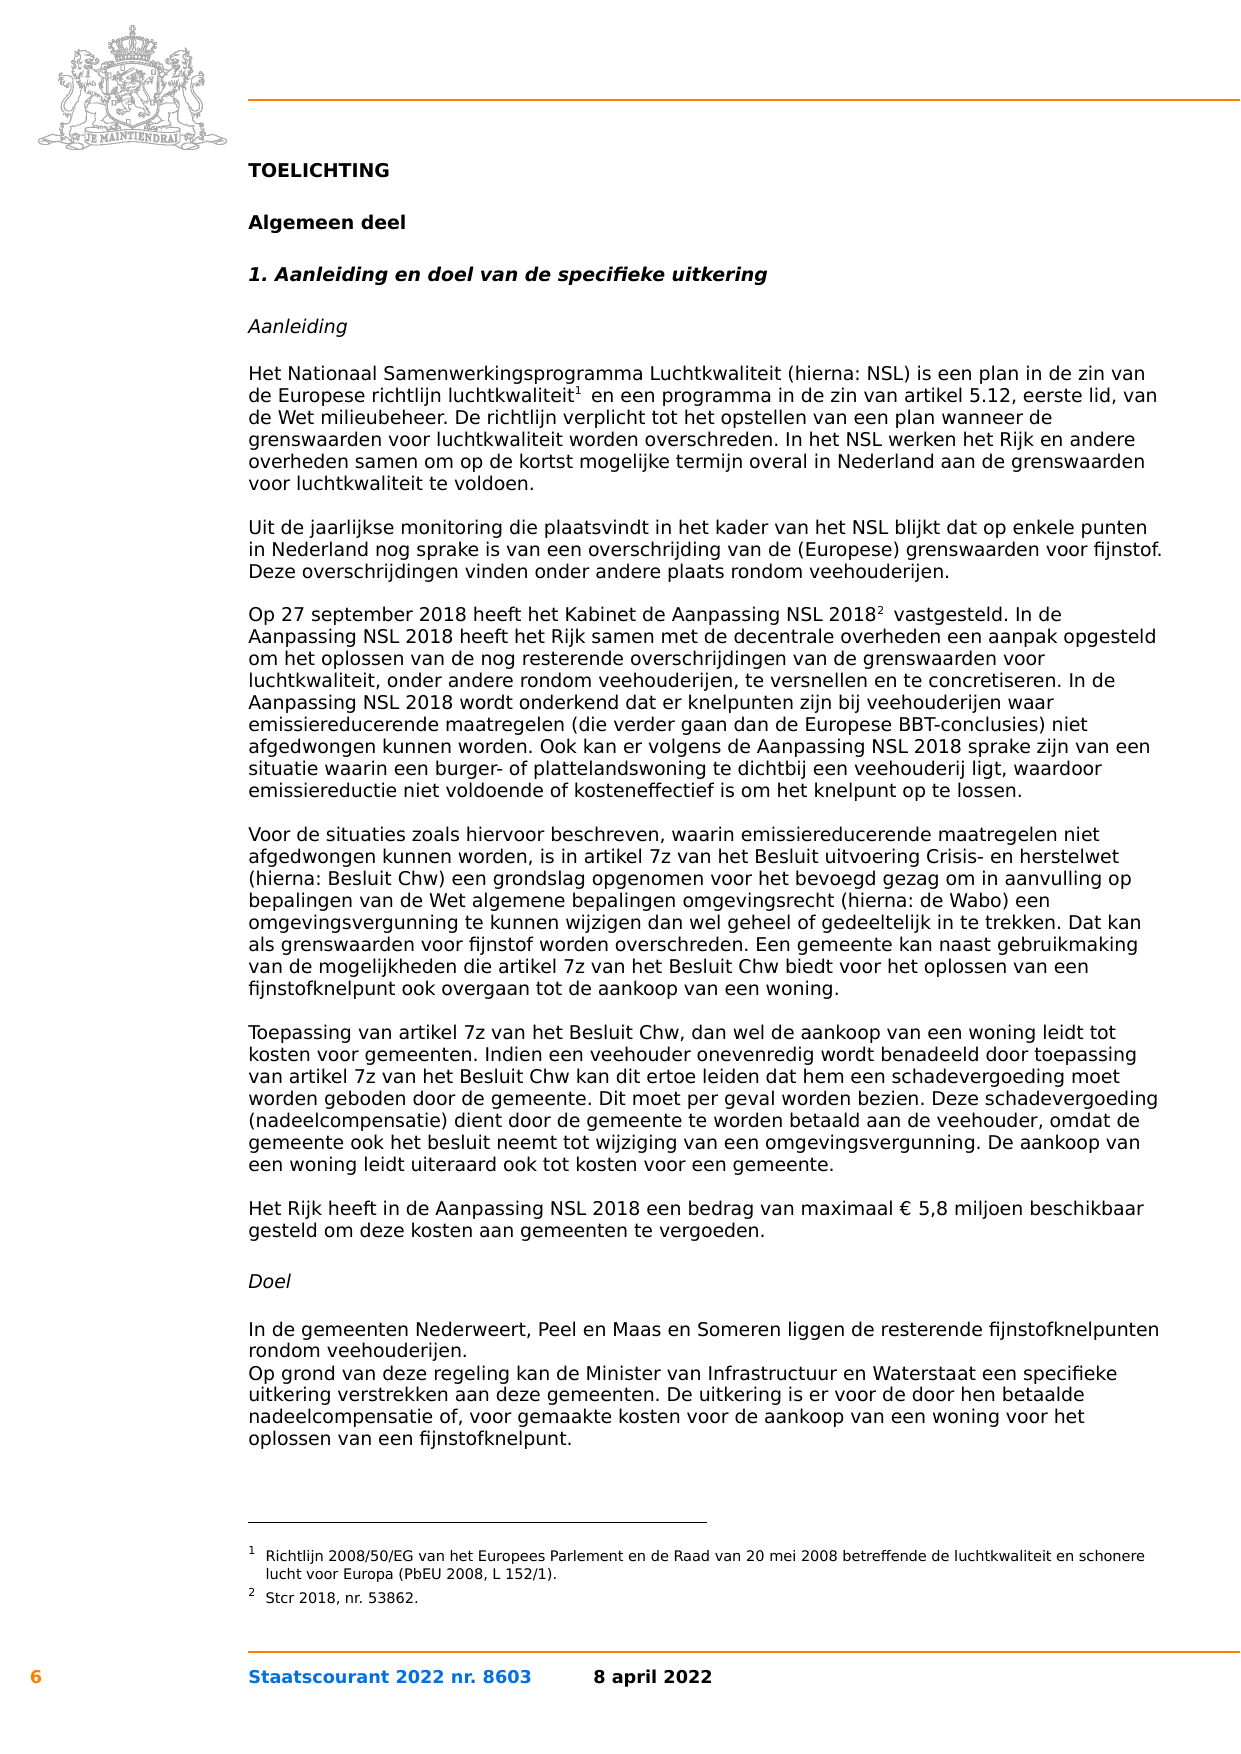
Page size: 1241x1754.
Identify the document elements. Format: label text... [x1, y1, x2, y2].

subtitle TOELICHTING [248, 160, 1163, 182]
text In de gemeenten Nederweert, Peel en Maas en Someren liggen de resterende fijnstofknelpunten rondom veehouderijen. [248, 1318, 1163, 1362]
text Toepassing van artikel 7z van het Besluit Chw, dan wel de aankoop van een woning leidt tot kosten voor gemeenten. Indien een veehouder onevenredig wordt benadeeld door toepassing van artikel 7z van het Besluit Chw kan dit ertoe leiden dat hem een schadevergoeding moet worden geboden door de gemeente. Dit moet per geval worden bezien. Deze schadevergoeding (nadeelcompensatie) dient door de gemeente te worden betaald aan de veehouder, omdat de gemeente ook het besluit neemt tot wijziging van een omgevingsvergunning. De aankoop van een woning leidt uiteraard ook tot kosten voor een gemeente. [248, 1022, 1163, 1176]
text Op grond van deze regeling kan de Minister van Infrastructuur en Waterstaat een specifieke uitkering verstrekken aan deze gemeenten. De uitkering is er voor de door hen betaalde nadeelcompensatie of, voor gemaakte kosten voor de aankoop van een woning voor het oplossen van een fijnstofknelpunt. [248, 1362, 1163, 1450]
subtitle Doel [248, 1271, 1163, 1293]
text Uit de jaarlijkse monitoring die plaatsvindt in het kader van het NSL blijkt dat op enkele punten in Nederland nog sprake is van een overschrijding van de (Europese) grenswaarden voor fijnstof. Deze overschrijdingen vinden onder andere plaats rondom veehouderijen. [248, 517, 1163, 582]
text Het Rijk heeft in de Aanpassing NSL 2018 een bedrag van maximaal € 5,8 miljoen beschikbaar gesteld om deze kosten aan gemeenten te vergoeden. [248, 1197, 1163, 1241]
text Het Nationaal Samenwerkingsprogramma Luchtkwaliteit (hierna: NSL) is een plan in de zin van de Europese richtlijn luchtkwaliteit en een programma in de zin van artikel 5.12, eerste lid, van de Wet milieubeheer. De richtlijn verplicht tot het opstellen van een plan wanneer de grenswaarden voor luchtkwaliteit worden overschreden. In het NSL werken het Rijk en andere overheden samen om op de kortst mogelijke termijn overal in Nederland aan de grenswaarden voor luchtkwaliteit te voldoen. [248, 363, 1163, 495]
text Richtlijn 2008/50/EG van het Europees Parlement en de Raad van 20 mei 2008 betreffende de luchtkwaliteit en schonere lucht voor Europa (PbEU 2008, L 152/1). [248, 1544, 1163, 1583]
picture [38, 25, 227, 150]
subtitle 1. Aanleiding en doel van de specifieke uitkering [248, 264, 1163, 286]
subtitle Algemeen deel [248, 212, 1163, 234]
text Op 27 september 2018 heeft het Kabinet de Aanpassing NSL 2018 vastgesteld. In de Aanpassing NSL 2018 heeft het Rijk samen met de decentrale overheden een aanpak opgesteld om het oplossen van de nog resterende overschrijdingen van de grenswaarden voor luchtkwaliteit, onder andere rondom veehouderijen, te versnellen en te concretiseren. In de Aanpassing NSL 2018 wordt onderkend dat er knelpunten zijn bij veehouderijen waar emissiereducerende maatregelen (die verder gaan dan de Europese BBT-conclusies) niet afgedwongen kunnen worden. Ook kan er volgens de Aanpassing NSL 2018 sprake zijn van een situatie waarin een burger- of plattelandswoning te dichtbij een veehouderij ligt, waardoor emissiereductie niet voldoende of kosteneffectief is om het knelpunt op te lossen. [248, 604, 1163, 802]
subtitle Aanleiding [248, 316, 1163, 338]
text Stcr 2018, nr. 53862. [248, 1586, 1163, 1608]
text Voor de situaties zoals hiervoor beschreven, waarin emissiereducerende maatregelen niet afgedwongen kunnen worden, is in artikel 7z van het Besluit uitvoering Crisis- en herstelwet (hierna: Besluit Chw) een grondslag opgenomen voor het bevoegd gezag om in aanvulling op bepalingen van de Wet algemene bepalingen omgevingsrecht (hierna: de Wabo) een omgevingsvergunning te kunnen wijzigen dan wel geheel of gedeeltelijk in te trekken. Dat kan als grenswaarden voor fijnstof worden overschreden. Een gemeente kan naast gebruikmaking van de mogelijkheden die artikel 7z van het Besluit Chw biedt voor het oplossen van een fijnstofknelpunt ook overgaan tot de aankoop van een woning. [248, 824, 1163, 1000]
